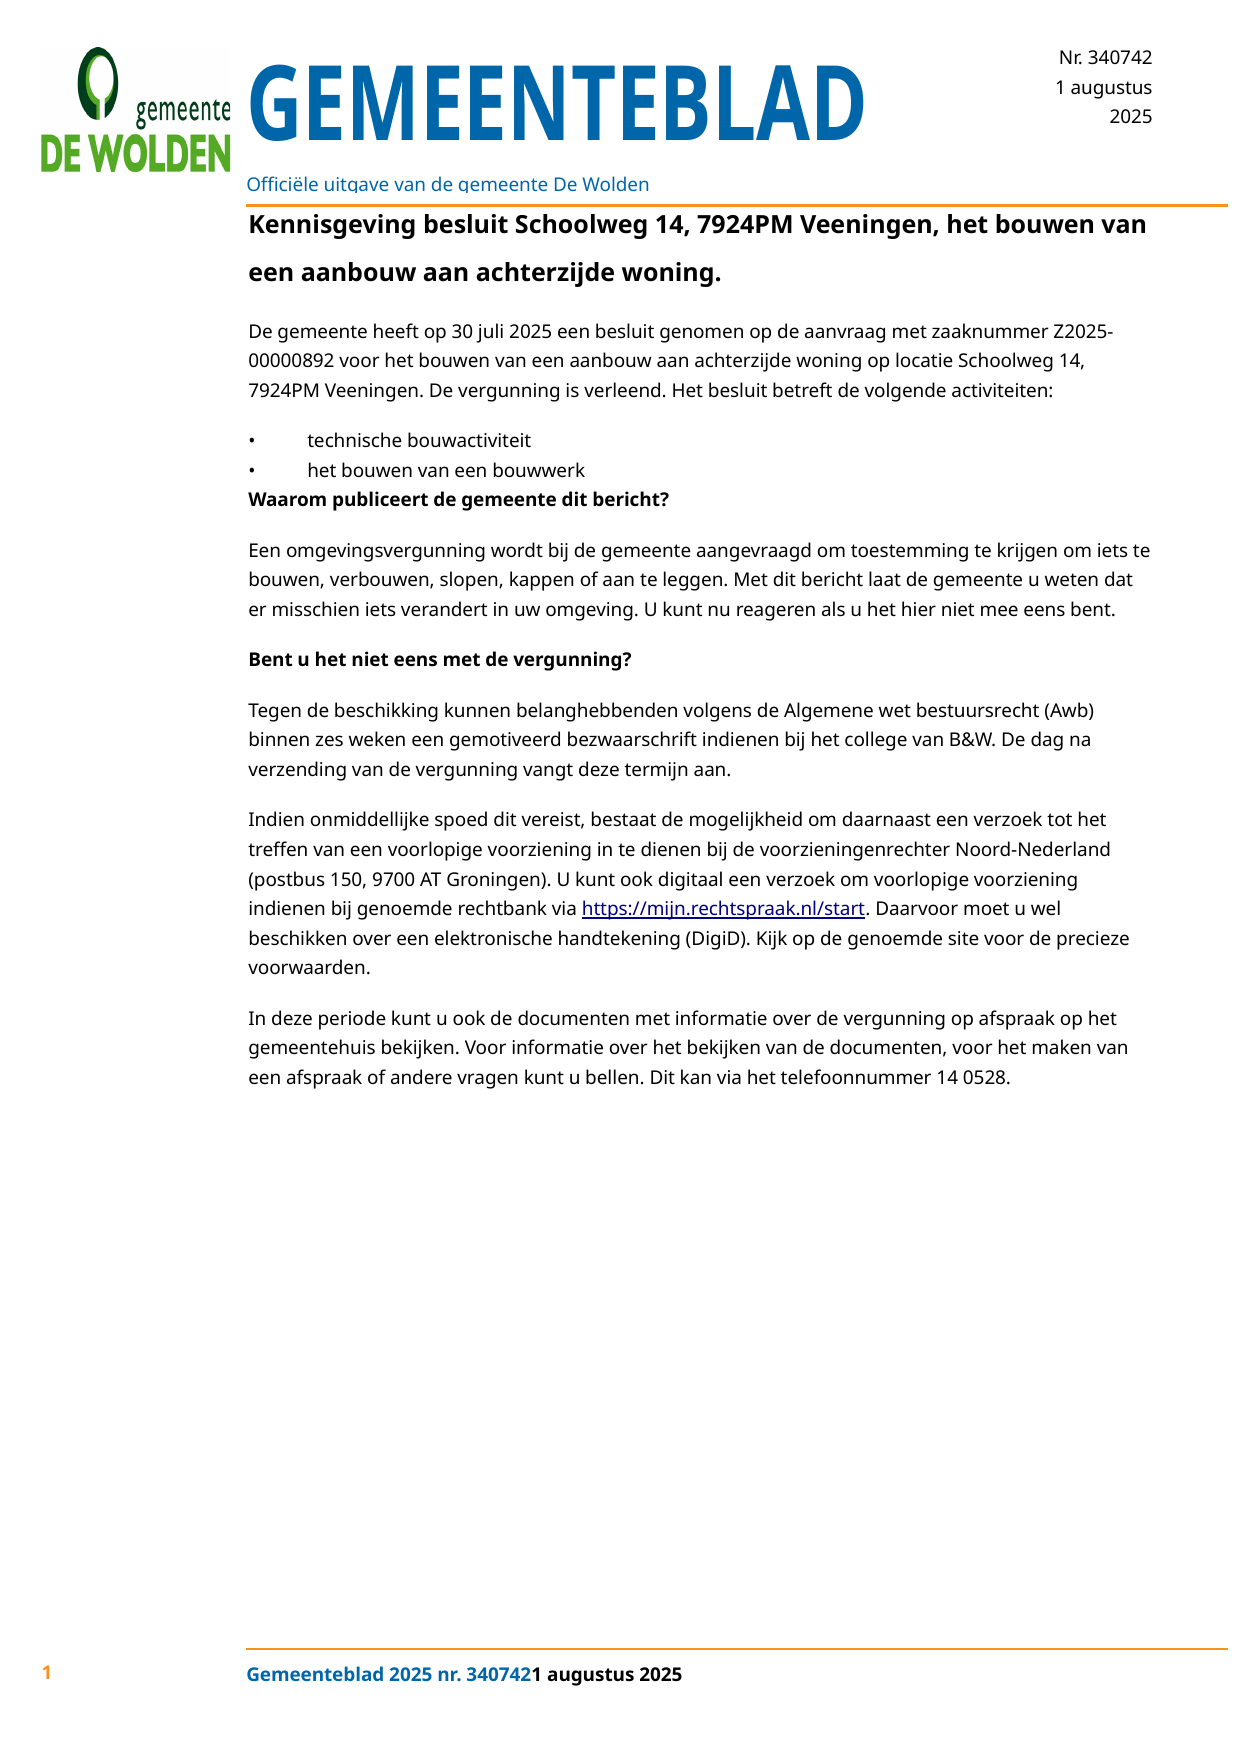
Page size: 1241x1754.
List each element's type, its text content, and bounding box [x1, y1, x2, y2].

text In deze periode kunt u ook de documenten met informatie over de vergunning op afspraak op het gemeentehuis bekijken. Voor informatie over het bekijken van de documenten, voor het maken van een afspraak of andere vragen kunt u bellen. Dit kan via het telefoonnummer 14 0528. [248, 1005, 1152, 1090]
list het bouwen van een bouwwerk [248, 457, 1152, 483]
text Waarom publiceert de gemeente dit bericht? [248, 487, 1152, 512]
text Bent u het niet eens met de vergunning? [248, 647, 1152, 672]
list technische bouwactiviteit [248, 427, 1152, 453]
picture [41, 47, 231, 172]
text Kennisgeving besluit Schoolweg 14, 7924PM Veeningen, het bouwen van een aanbouw aan achterzijde woning. [248, 207, 1152, 288]
text De gemeente heeft op 30 juli 2025 een besluit genomen op de aanvraag met zaaknummer Z2025-00000892 voor het bouwen van een aanbouw aan achterzijde woning op locatie Schoolweg 14, 7924PM Veeningen. De vergunning is verleend. Het besluit betreft de volgende activiteiten: [248, 318, 1152, 403]
text Indien onmiddellijke spoed dit vereist, bestaat de mogelijkheid om daarnaast een verzoek tot het treffen van een voorlopige voorziening in te dienen bij de voorzieningenrechter Noord-Nederland (postbus 150, 9700 AT Groningen). U kunt ook digitaal een verzoek om voorlopige voorziening indienen bij genoemde rechtbank via https://mijn.rechtspraak.nl/start. Daarvoor moet u wel beschikken over een elektronische handtekening (DigiD). Kijk op de genoemde site voor de precieze voorwaarden. [248, 807, 1152, 980]
text Tegen de beschikking kunnen belanghebbenden volgens de Algemene wet bestuursrecht (Awb) binnen zes weken een gemotiveerd bezwaarschrift indienen bij het college van B&W. De dag na verzending van de vergunning vangt deze termijn aan. [248, 697, 1152, 782]
text Een omgevingsvergunning wordt bij de gemeente aangevraagd om toestemming te krijgen om iets te bouwen, verbouwen, slopen, kappen of aan te leggen. Met dit bericht laat de gemeente u weten dat er misschien iets verandert in uw omgeving. U kunt nu reageren als u het hier niet mee eens bent. [248, 537, 1152, 622]
